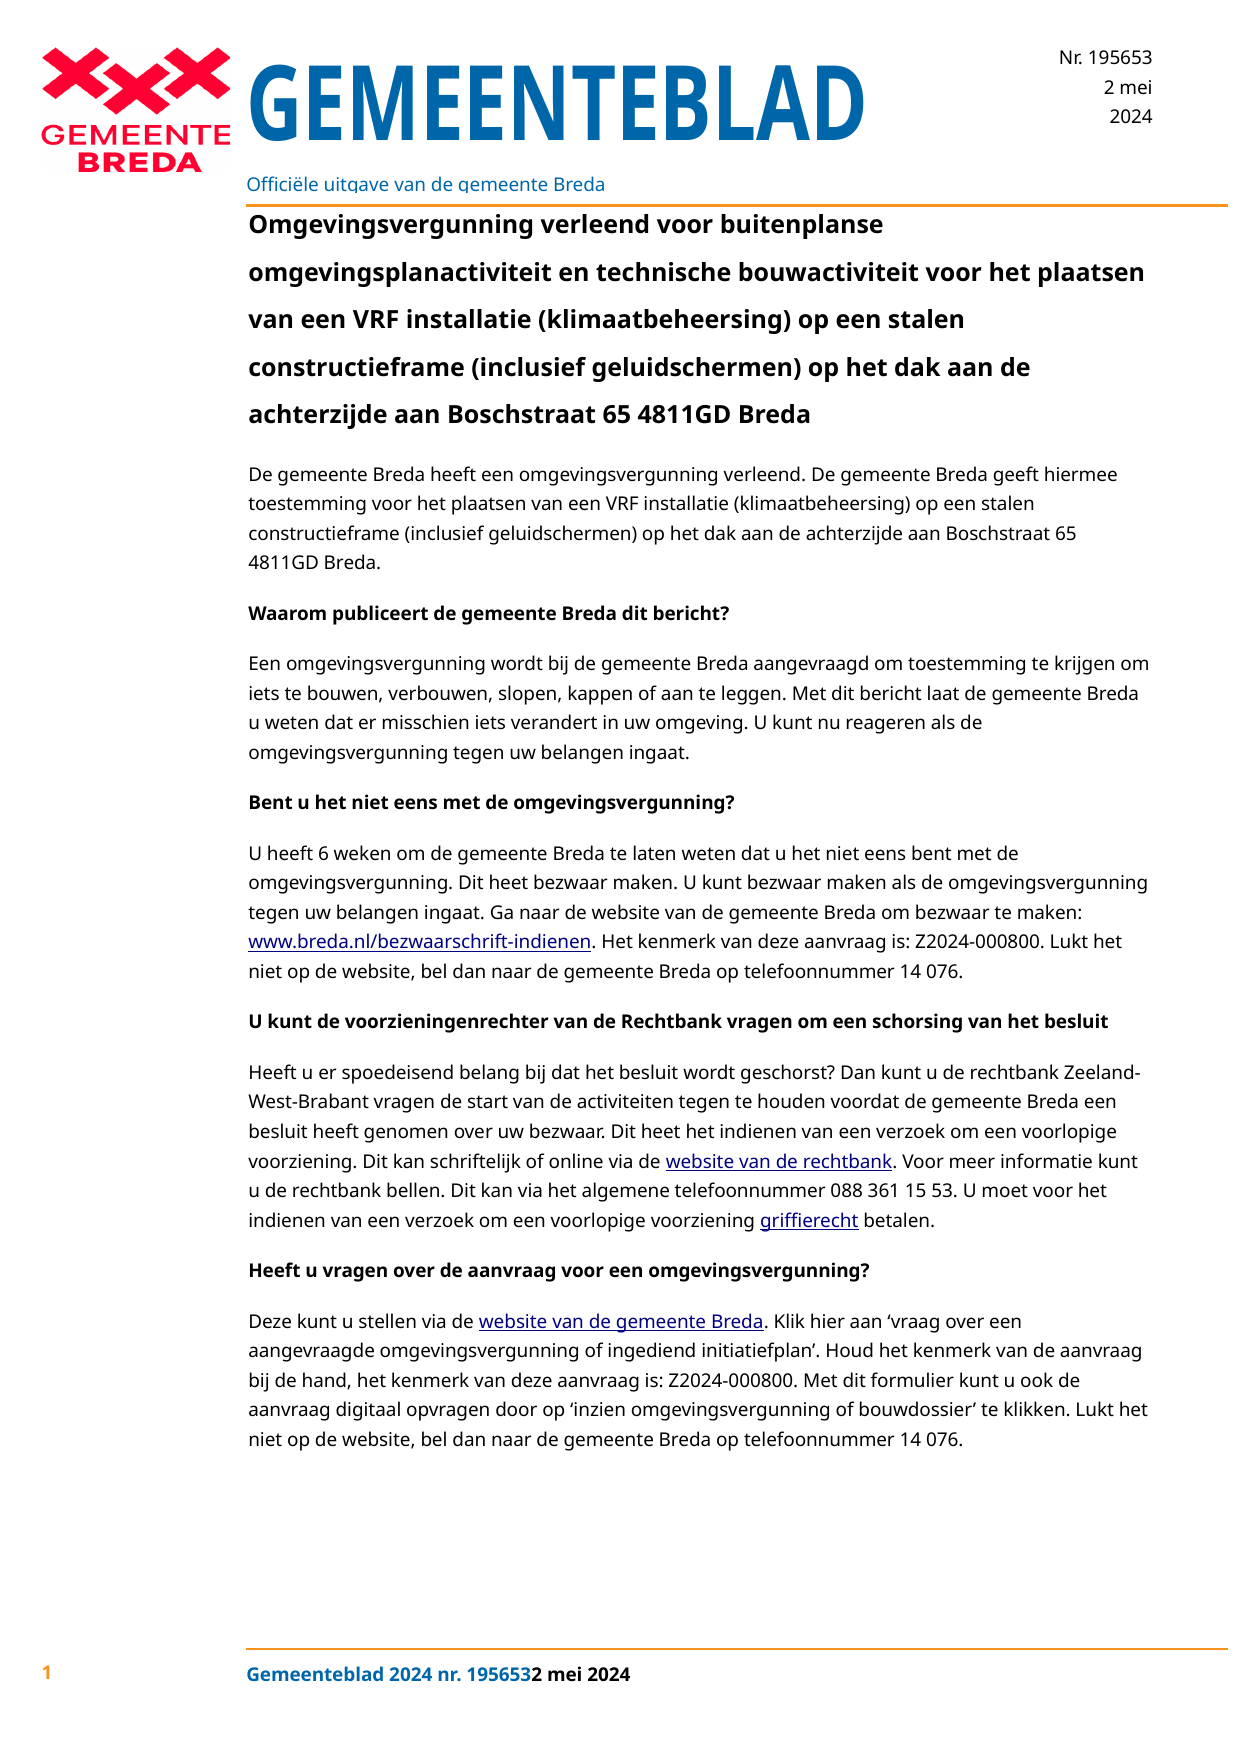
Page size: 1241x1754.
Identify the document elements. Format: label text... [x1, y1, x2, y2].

text Waarom publiceert de gemeente Breda dit bericht? [248, 600, 1152, 626]
text Heeft u er spoedeisend belang bij dat het besluit wordt geschorst? Dan kunt u de rechtbank Zeeland-West-Brabant vragen de start van de activiteiten tegen te houden voordat de gemeente Breda een besluit heeft genomen over uw bezwaar. Dit heet het indienen van een verzoek om een voorlopige voorziening. Dit kan schriftelijk of online via de website van de rechtbank. Voor meer informatie kunt u de rechtbank bellen. Dit kan via het algemene telefoonnummer 088 361 15 53. U moet voor het indienen van een verzoek om een voorlopige voorziening griffierecht betalen. [248, 1059, 1152, 1233]
picture [41, 47, 231, 172]
text Een omgevingsvergunning wordt bij de gemeente Breda aangevraagd om toestemming te krijgen om iets te bouwen, verbouwen, slopen, kappen of aan te leggen. Met dit bericht laat de gemeente Breda u weten dat er misschien iets verandert in uw omgeving. U kunt nu reageren als de omgevingsvergunning tegen uw belangen ingaat. [248, 650, 1152, 765]
text Heeft u vragen over de aanvraag voor een omgevingsvergunning? [248, 1257, 1152, 1283]
text U kunt de voorzieningenrechter van de Rechtbank vragen om een schorsing van het besluit [248, 1009, 1152, 1034]
text Deze kunt u stellen via de website van de gemeente Breda. Klik hier aan ‘vraag over een aangevraagde omgevingsvergunning of ingediend initiatiefplan’. Houd het kenmerk van de aanvraag bij de hand, het kenmerk van deze aanvraag is: Z2024-000800. Met dit formulier kunt u ook de aanvraag digitaal opvragen door op ‘inzien omgevingsvergunning of bouwdossier’ te klikken. Lukt het niet op de website, bel dan naar de gemeente Breda op telefoonnummer 14 076. [248, 1308, 1152, 1452]
text De gemeente Breda heeft een omgevingsvergunning verleend. De gemeente Breda geeft hiermee toestemming voor het plaatsen van een VRF installatie (klimaatbeheersing) op een stalen constructieframe (inclusief geluidschermen) op het dak aan de achterzijde aan Boschstraat 65 4811GD Breda. [248, 461, 1152, 575]
text Bent u het niet eens met de omgevingsvergunning? [248, 789, 1152, 815]
text Omgevingsvergunning verleend voor buitenplanse omgevingsplanactiviteit en technische bouwactiviteit voor het plaatsen van een VRF installatie (klimaatbeheersing) op een stalen constructieframe (inclusief geluidschermen) op het dak aan de achterzijde aan Boschstraat 65 4811GD Breda [248, 207, 1152, 431]
text U heeft 6 weken om de gemeente Breda te laten weten dat u het niet eens bent met de omgevingsvergunning. Dit heet bezwaar maken. U kunt bezwaar maken als de omgevingsvergunning tegen uw belangen ingaat. Ga naar de website van de gemeente Breda om bezwaar te maken: www.breda.nl/bezwaarschrift-indienen. Het kenmerk van deze aanvraag is: Z2024-000800. Lukt het niet op de website, bel dan naar de gemeente Breda op telefoonnummer 14 076. [248, 840, 1152, 984]
